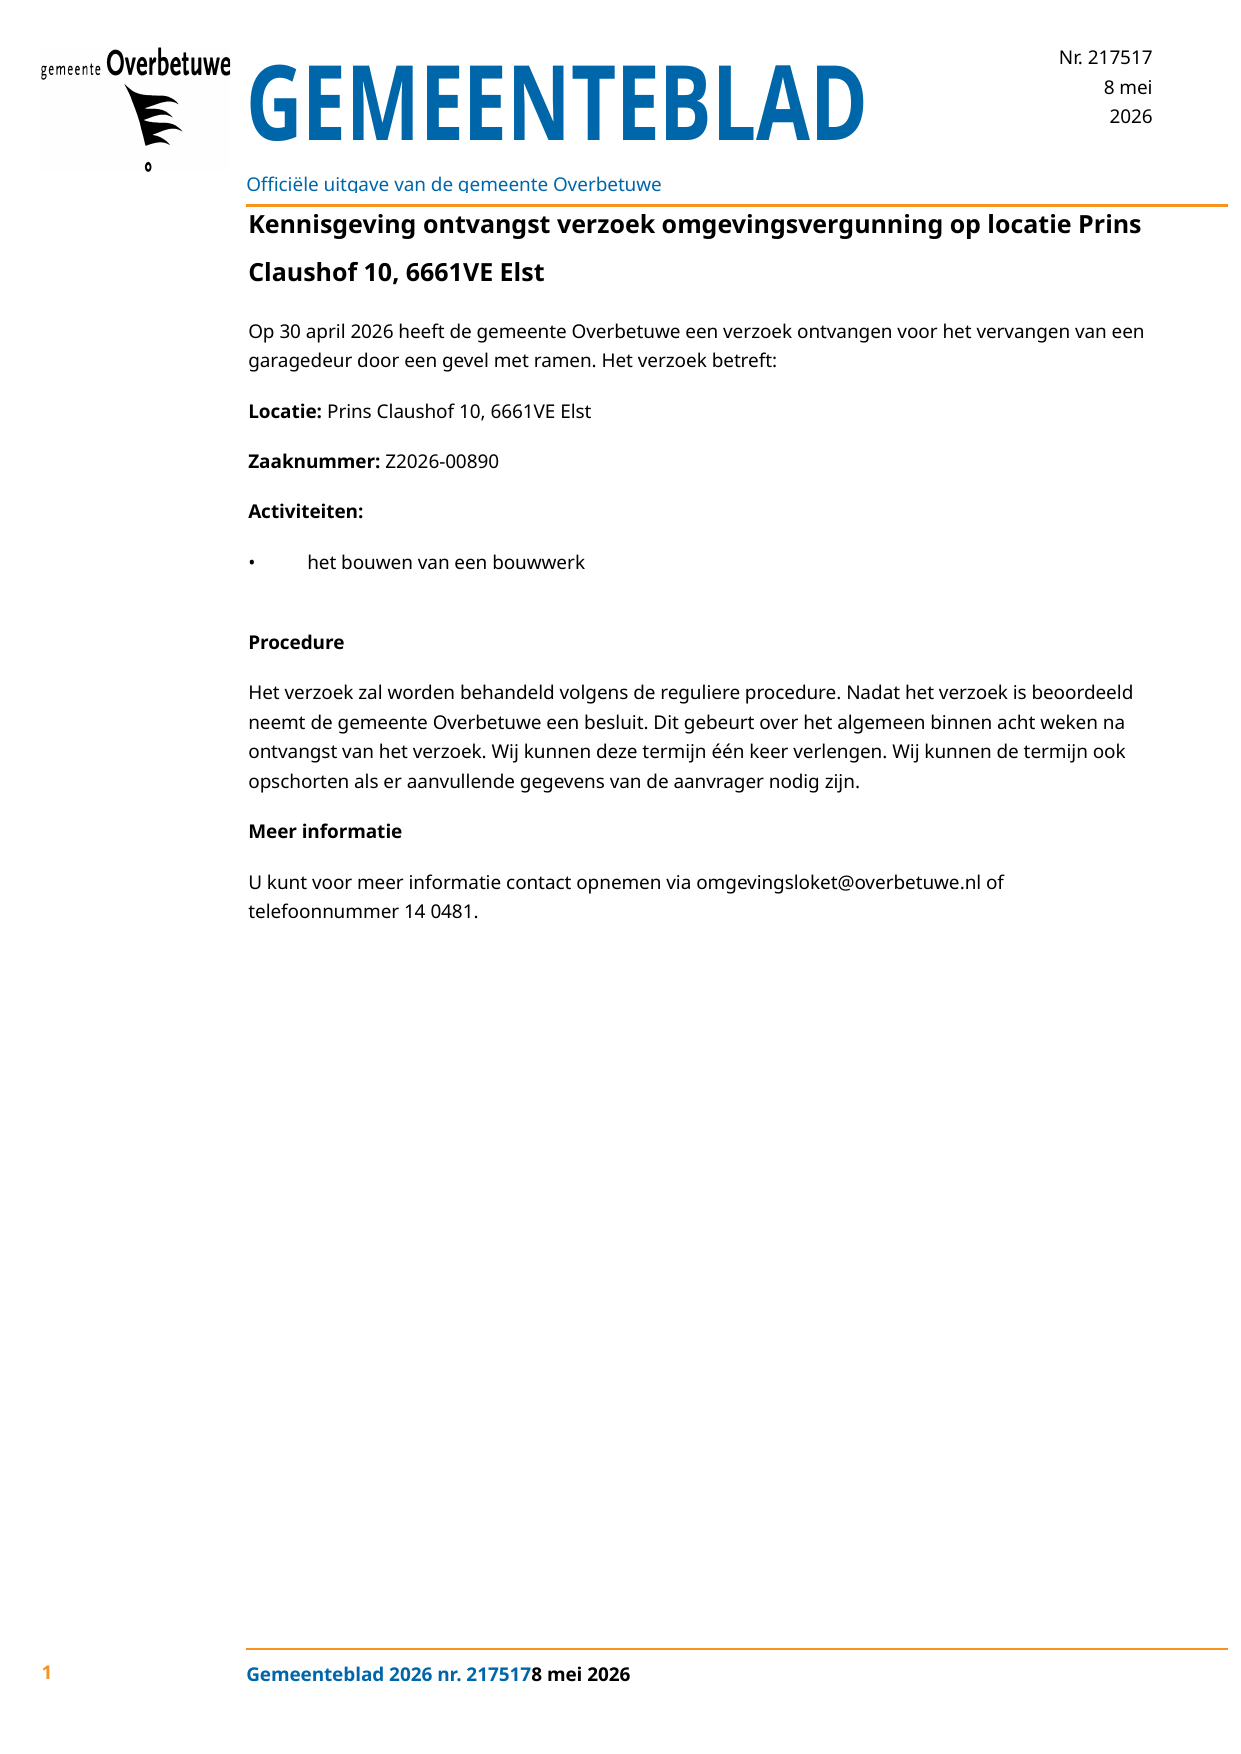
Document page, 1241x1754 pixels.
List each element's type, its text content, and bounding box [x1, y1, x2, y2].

text Activiteiten: [248, 499, 1152, 524]
text U kunt voor meer informatie contact opnemen via omgevingsloket@overbetuwe.nl of telefoonnummer 14 0481. [248, 869, 1152, 924]
text Zaaknummer: Z2026-00890 [248, 448, 1152, 474]
text Op 30 april 2026 heeft de gemeente Overbetuwe een verzoek ontvangen voor het vervangen van een garagedeur door een gevel met ramen. Het verzoek betreft: [248, 318, 1152, 373]
picture [41, 47, 231, 172]
text Procedure [248, 629, 1152, 655]
text Het verzoek zal worden behandeld volgens de reguliere procedure. Nadat het verzoek is beoordeeld neemt de gemeente Overbetuwe een besluit. Dit gebeurt over het algemeen binnen acht weken na ontvangst van het verzoek. Wij kunnen deze termijn één keer verlengen. Wij kunnen de termijn ook opschorten als er aanvullende gegevens van de aanvrager nodig zijn. [248, 679, 1152, 794]
list het bouwen van een bouwwerk [248, 549, 1152, 575]
text Kennisgeving ontvangst verzoek omgevingsvergunning op locatie Prins Claushof 10, 6661VE Elst [248, 207, 1152, 288]
text Meer informatie [248, 819, 1152, 844]
text Locatie: Prins Claushof 10, 6661VE Elst [248, 398, 1152, 424]
